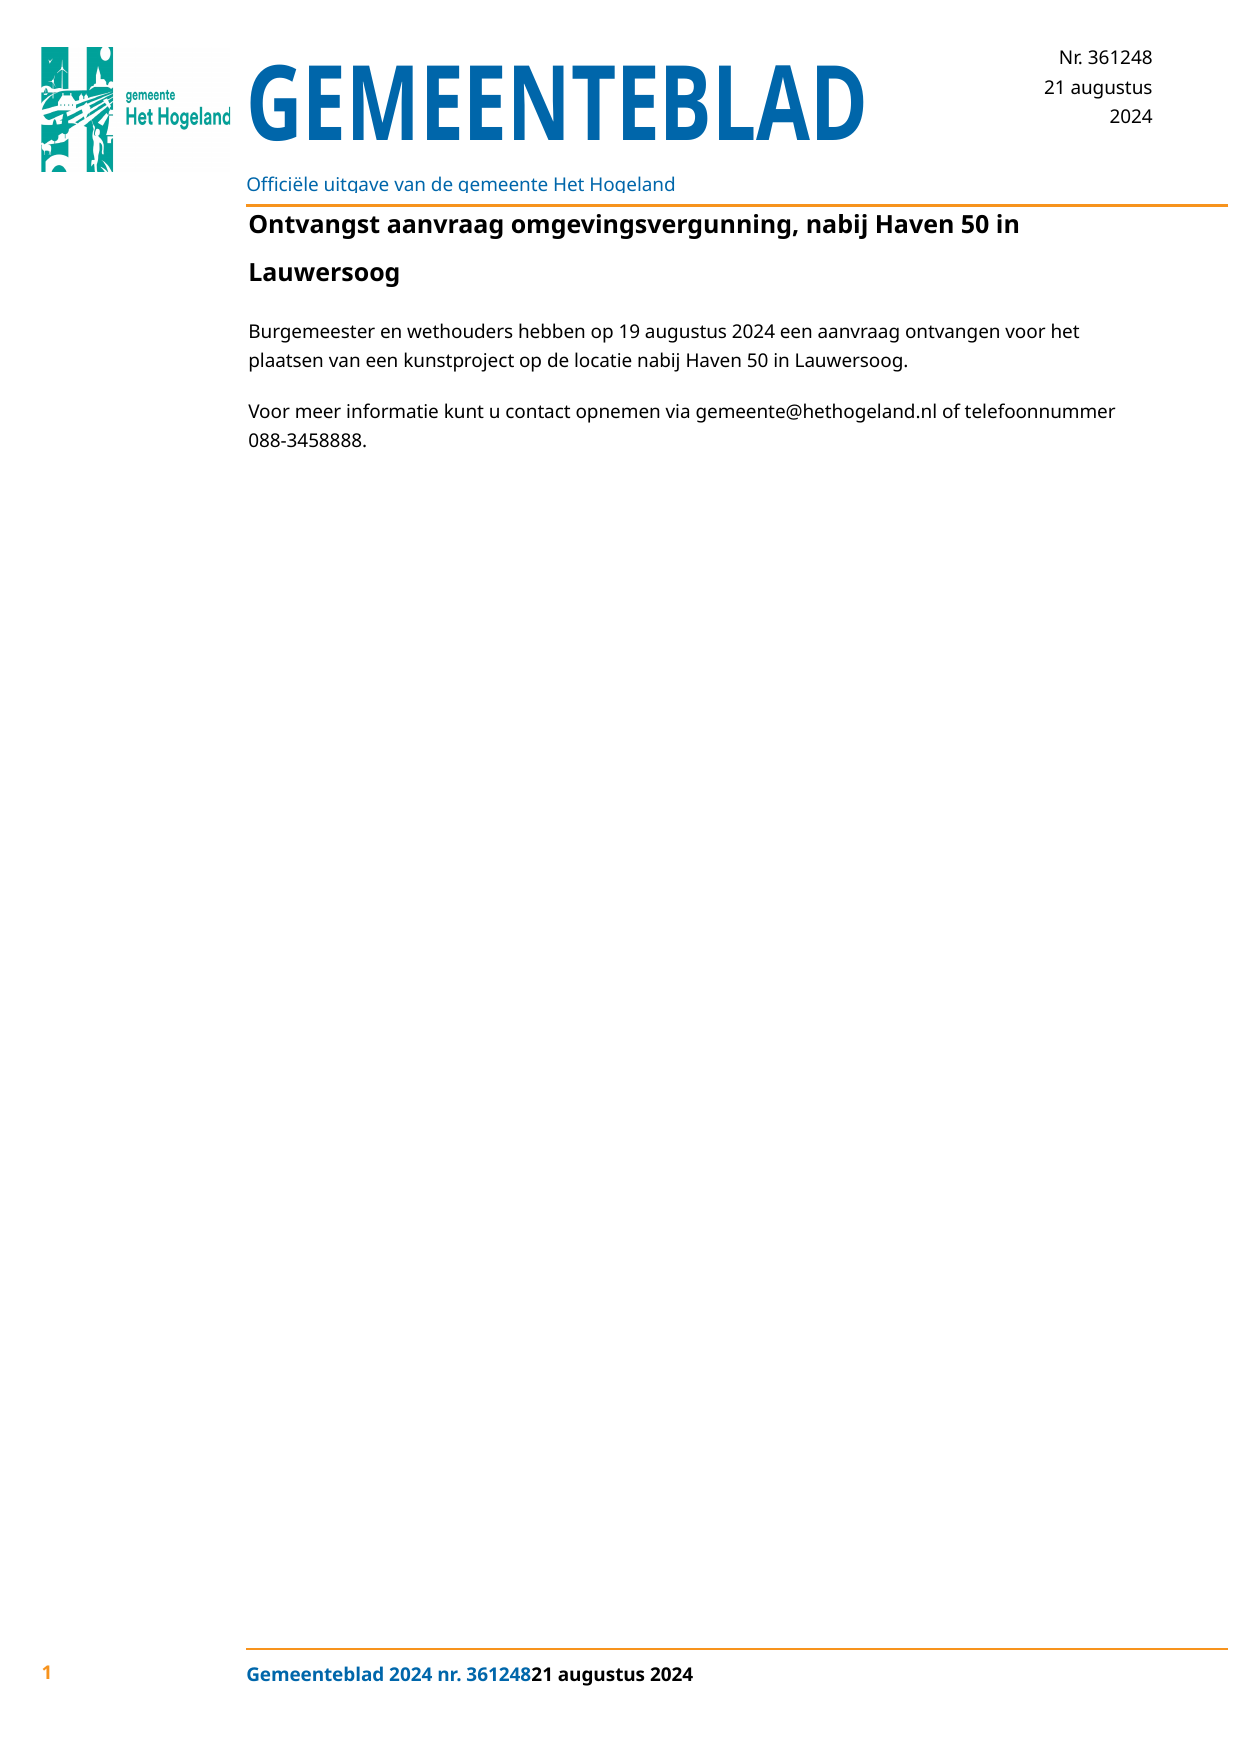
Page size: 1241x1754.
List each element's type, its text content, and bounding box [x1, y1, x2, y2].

text Voor meer informatie kunt u contact opnemen via gemeente@hethogeland.nl of telefoonnummer 088-3458888. [248, 398, 1152, 453]
picture [41, 47, 231, 172]
text Ontvangst aanvraag omgevingsvergunning, nabij Haven 50 in Lauwersoog [248, 207, 1152, 288]
text Burgemeester en wethouders hebben op 19 augustus 2024 een aanvraag ontvangen voor het plaatsen van een kunstproject op de locatie nabij Haven 50 in Lauwersoog. [248, 318, 1152, 373]
